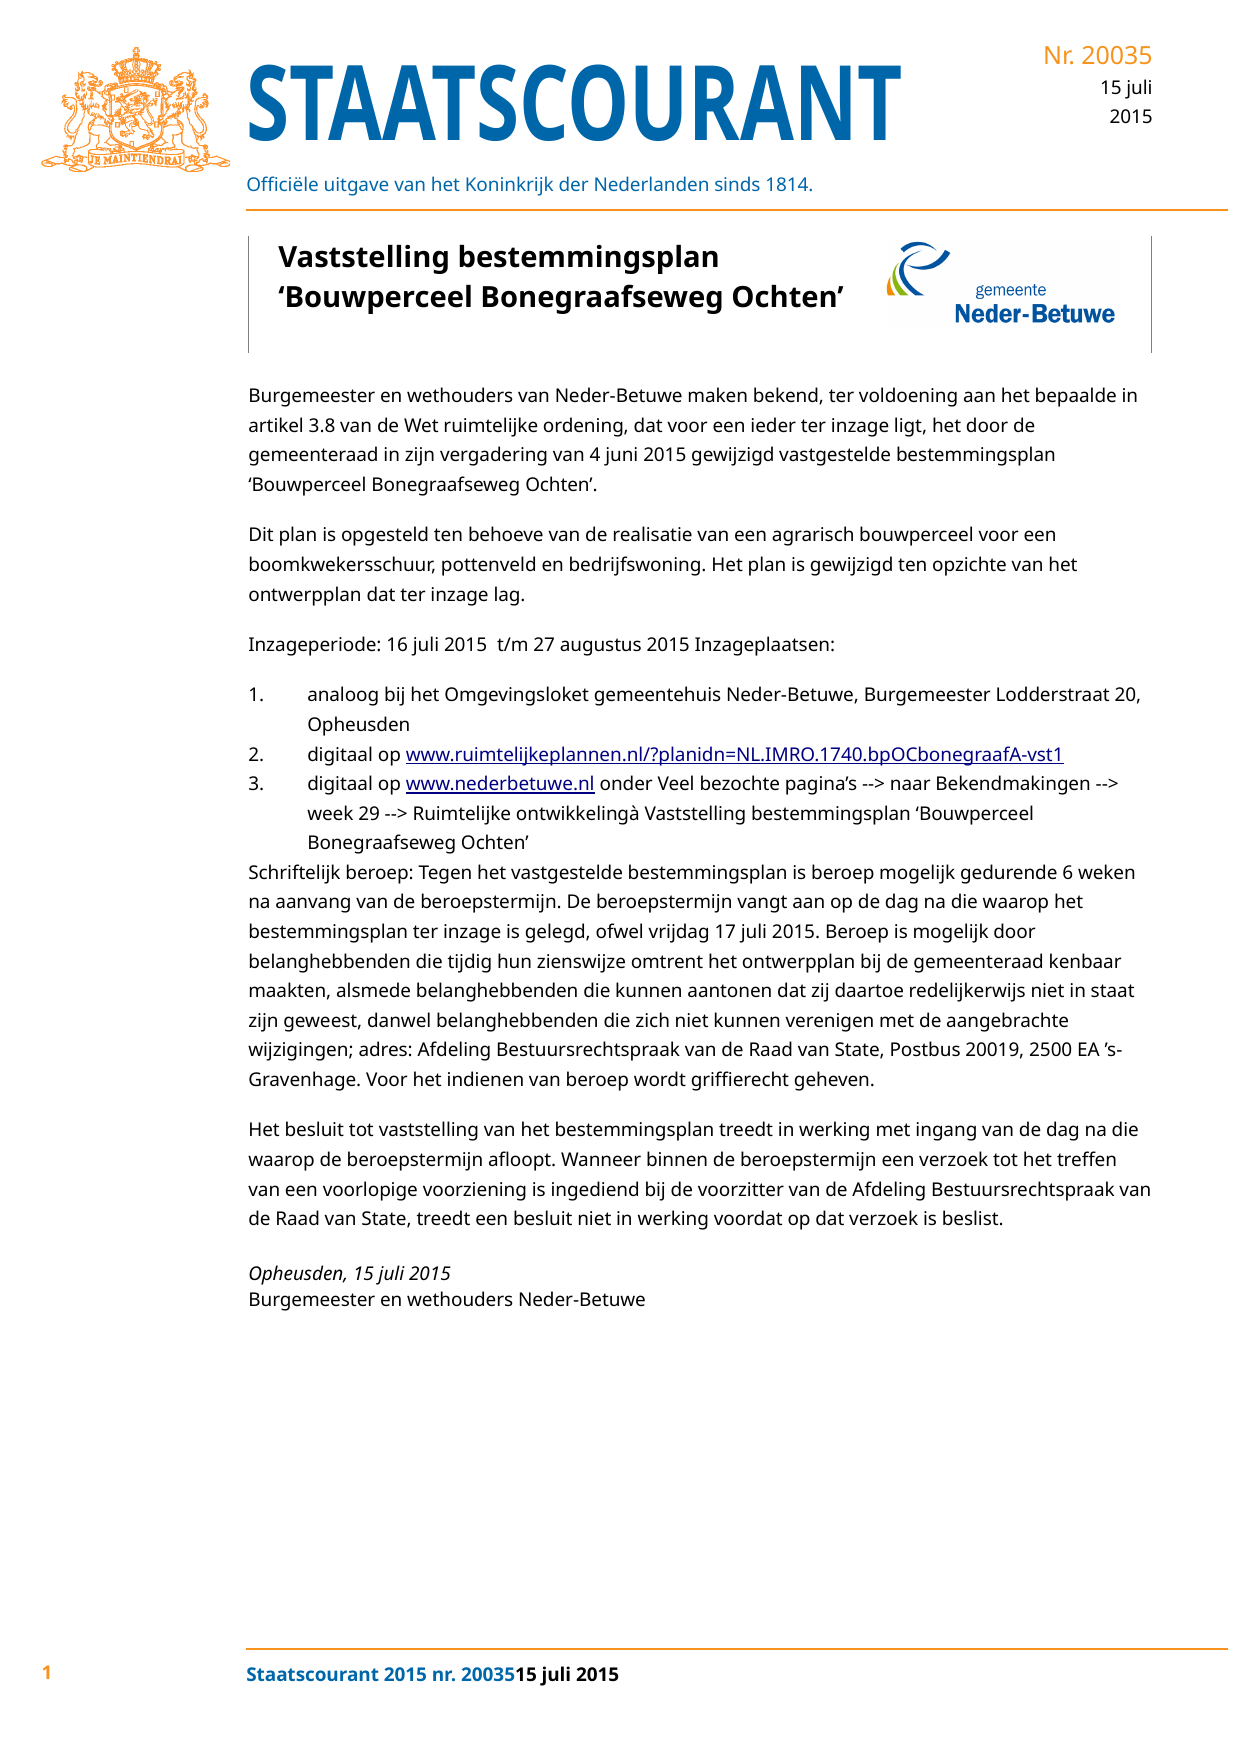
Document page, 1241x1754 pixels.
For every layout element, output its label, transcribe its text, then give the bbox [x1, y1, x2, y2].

text Het besluit tot vaststelling van het bestemmingsplan treedt in werking met ingang van de dag na die waarop de beroepstermijn afloopt. Wanneer binnen de beroepstermijn een verzoek tot het treffen van een voorlopige voorziening is ingediend bij de voorzitter van de Afdeling Bestuursrechtspraak van de Raad van State, treedt een besluit niet in werking voordat op dat verzoek is beslist. [248, 1117, 1152, 1231]
picture [882, 236, 1119, 328]
text Inzageperiode: 16 juli 2015 t/m 27 augustus 2015 Inzageplaatsen: [248, 631, 1152, 657]
table_header Vaststelling bestemmingsplan ‘Bouwperceel Bonegraafseweg Ochten’ [249, 236, 850, 353]
picture [41, 47, 231, 172]
list digitaal op www.ruimtelijkeplannen.nl/?planidn=NL.IMRO.1740.bpOCbonegraafA-vst1 [248, 741, 1152, 766]
list analoog bij het Omgevingsloket gemeentehuis Neder-Betuwe, Burgemeester Lodderstraat 20, Opheusden [248, 682, 1152, 737]
text Opheusden, 15 juli 2015 [248, 1261, 1152, 1286]
text Burgemeester en wethouders van Neder-Betuwe maken bekend, ter voldoening aan het bepaalde in artikel 3.8 van de Wet ruimtelijke ordening, dat voor een ieder ter inzage ligt, het door de gemeenteraad in zijn vergadering van 4 juni 2015 gewijzigd vastgestelde bestemmingsplan ‘Bouwperceel Bonegraafseweg Ochten’. [248, 382, 1152, 497]
table_header [850, 236, 1151, 353]
text Schriftelijk beroep: Tegen het vastgestelde bestemmingsplan is beroep mogelijk gedurende 6 weken na aanvang van de beroepstermijn. De beroepstermijn vangt aan op de dag na die waarop het bestemmingsplan ter inzage is gelegd, ofwel vrijdag 17 juli 2015. Beroep is mogelijk door belanghebbenden die tijdig hun zienswijze omtrent het ontwerpplan bij de gemeenteraad kenbaar maakten, alsmede belanghebbenden die kunnen aantonen dat zij daartoe redelijkerwijs niet in staat zijn geweest, danwel belanghebbenden die zich niet kunnen verenigen met de aangebrachte wijzigingen; adres: Afdeling Bestuursrechtspraak van de Raad van State, Postbus 20019, 2500 EA ’s-Gravenhage. Voor het indienen van beroep wordt griffierecht geheven. [248, 859, 1152, 1092]
list digitaal op www.nederbetuwe.nl onder Veel bezochte pagina’s --> naar Bekendmakingen --> week 29 --> Ruimtelijke ontwikkelingà Vaststelling bestemmingsplan ‘Bouwperceel Bonegraafseweg Ochten’ [248, 770, 1152, 855]
text Dit plan is opgesteld ten behoeve van de realisatie van een agrarisch bouwperceel voor een boomkwekersschuur, pottenveld en bedrijfswoning. Het plan is gewijzigd ten opzichte van het ontwerpplan dat ter inzage lag. [248, 522, 1152, 606]
text Burgemeester en wethouders Neder-Betuwe [248, 1286, 1152, 1312]
